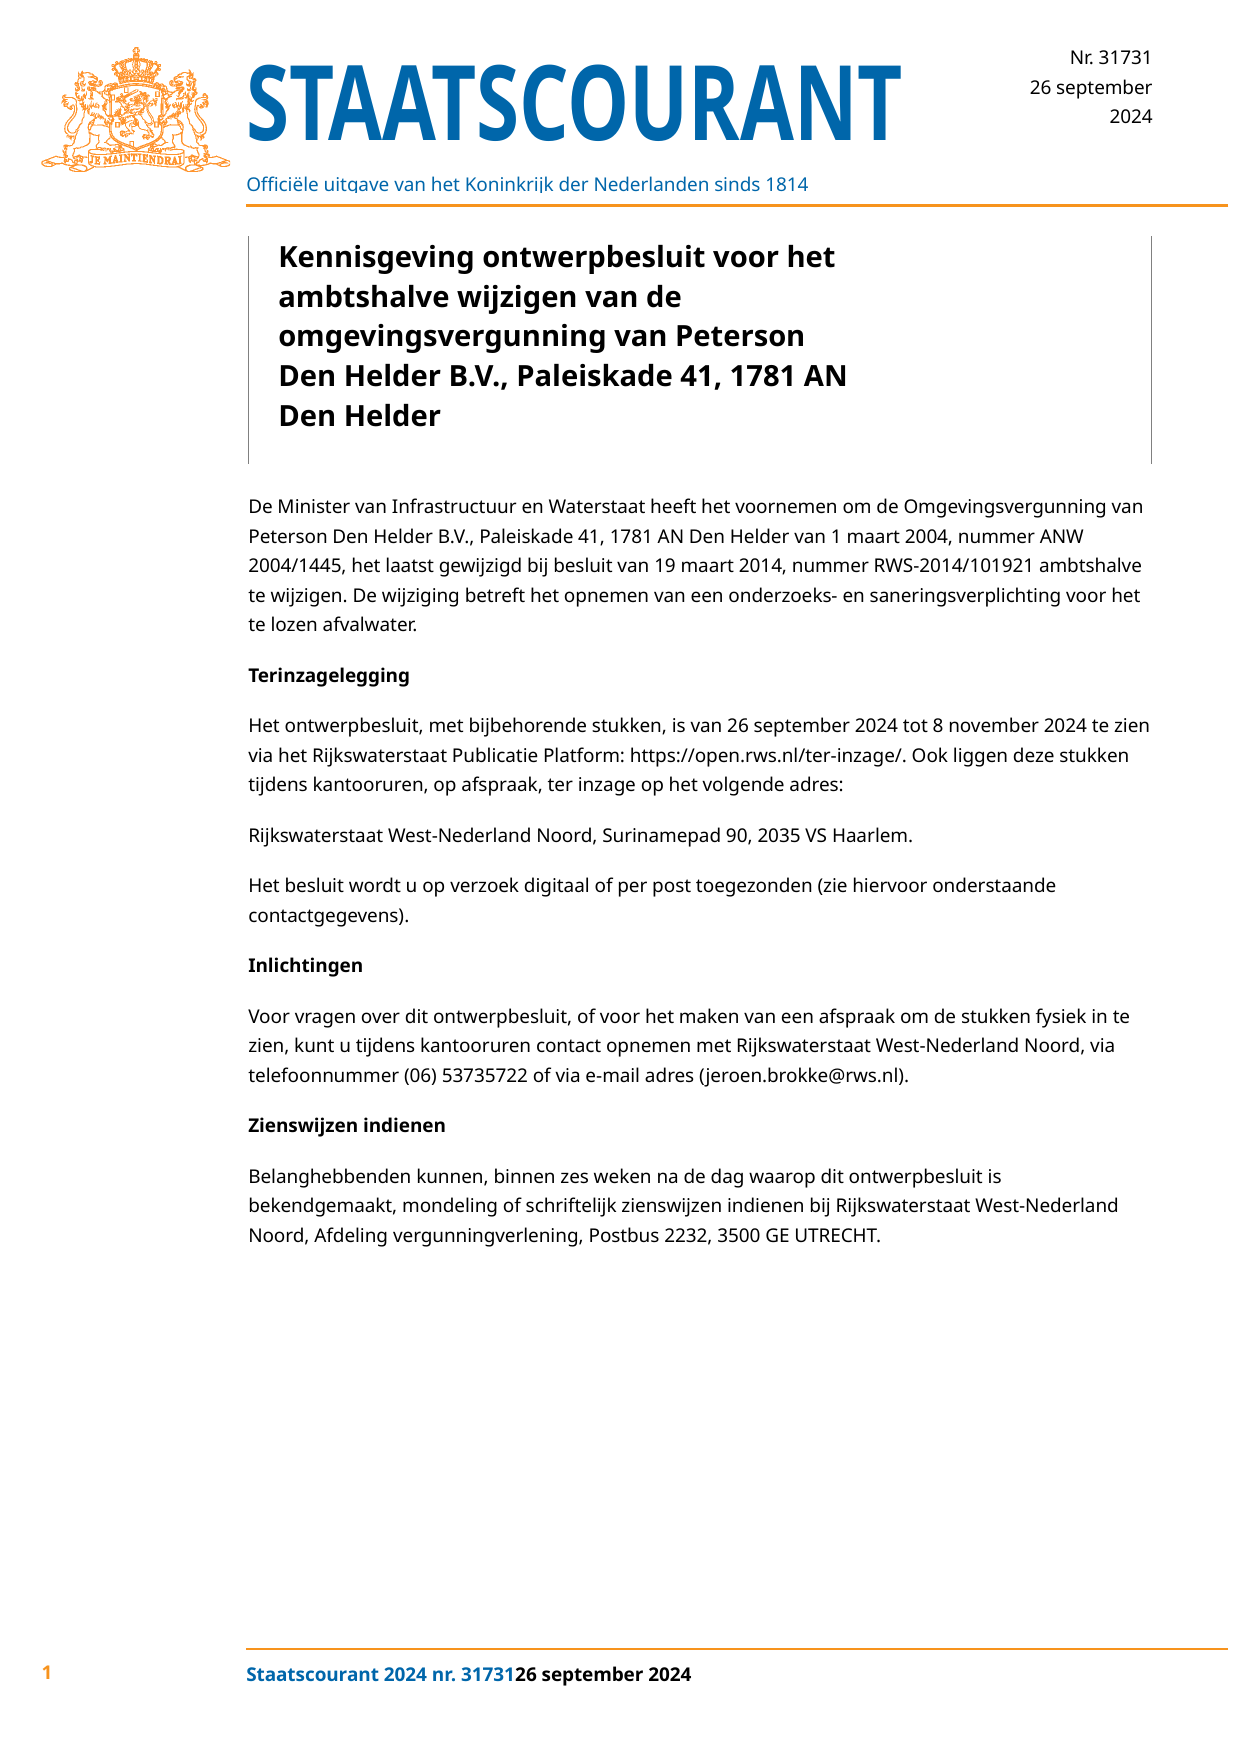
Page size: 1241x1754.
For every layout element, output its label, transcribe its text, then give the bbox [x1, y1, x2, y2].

table_header [850, 236, 912, 413]
table_header [850, 414, 1151, 464]
text Belanghebbenden kunnen, binnen zes weken na de dag waarop dit ontwerpbesluit is bekendgemaakt, mondeling of schriftelijk zienswijzen indienen bij Rijkswaterstaat West-Nederland Noord, Afdeling vergunningverlening, Postbus 2232, 3500 GE UTRECHT. [248, 1163, 1152, 1248]
picture [41, 47, 231, 172]
text Inlichtingen [248, 952, 1152, 978]
text Het besluit wordt u op verzoek digitaal of per post toegezonden (zie hiervoor onderstaande contactgegevens). [248, 872, 1152, 928]
text Rijkswaterstaat West-Nederland Noord, Surinamepad 90, 2035 VS Haarlem. [248, 822, 1152, 848]
text De Minister van Infrastructuur en Waterstaat heeft het voornemen om de Omgevingsvergunning van Peterson Den Helder B.V., Paleiskade 41, 1781 AN Den Helder van 1 maart 2004, nummer ANW 2004/1445, het laatst gewijzigd bij besluit van 19 maart 2014, nummer RWS-2014/101921 ambtshalve te wijzigen. De wijziging betreft het opnemen van een onderzoeks- en saneringsverplichting voor het te lozen afvalwater. [248, 493, 1152, 637]
text Het ontwerpbesluit, met bijbehorende stukken, is van 26 september 2024 tot 8 november 2024 te zien via het Rijkswaterstaat Publicatie Platform: https://open.rws.nl/ter-inzage/. Ook liggen deze stukken tijdens kantooruren, op afspraak, ter inzage op het volgende adres: [248, 712, 1152, 797]
table_header [1090, 236, 1151, 413]
text Zienswijzen indienen [248, 1112, 1152, 1138]
table_header Kennisgeving ontwerpbesluit voor het ambtshalve wijzigen van de omgevingsvergunning van Peterson Den Helder B.V., Paleiskade 41, 1781 AN Den Helder [249, 236, 850, 464]
text Voor vragen over dit ontwerpbesluit, of voor het maken van een afspraak om de stukken fysiek in te zien, kunt u tijdens kantooruren contact opnemen met Rijkswaterstaat West-Nederland Noord, via telefoonnummer (06) 53735722 of via e-mail adres (jeroen.brokke@rws.nl). [248, 1003, 1152, 1088]
text Terinzagelegging [248, 662, 1152, 688]
picture [912, 236, 1090, 414]
